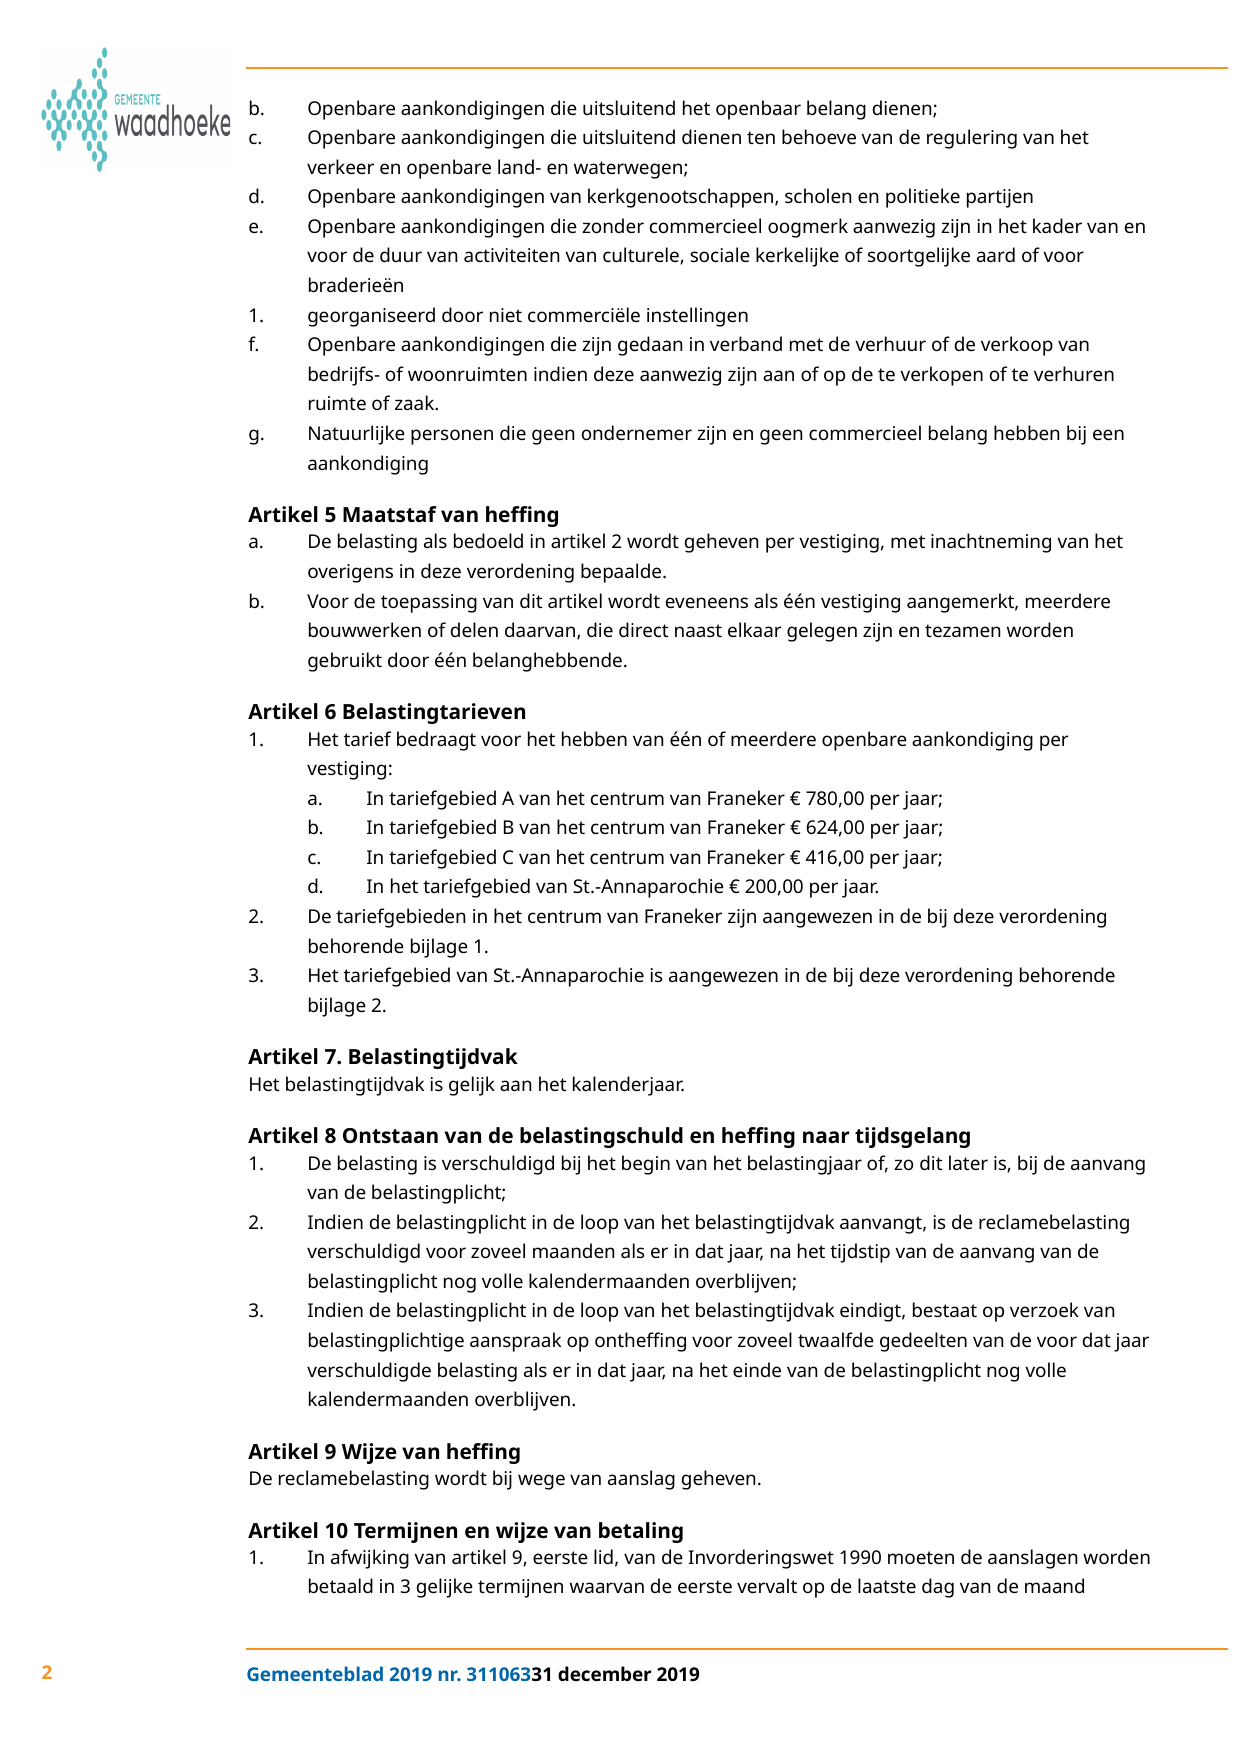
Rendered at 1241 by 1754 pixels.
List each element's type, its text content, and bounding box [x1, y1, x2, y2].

list De belasting is verschuldigd bij het begin van het belastingjaar of, zo dit later is, bij de aanvang van de belastingplicht; [248, 1150, 1152, 1205]
list In tariefgebied B van het centrum van Franeker € 624,00 per jaar; [307, 814, 1152, 840]
list georganiseerd door niet commerciële instellingen [248, 302, 1152, 328]
list Openbare aankondigingen die uitsluitend het openbaar belang dienen; [248, 95, 1152, 121]
text Artikel 9 Wijze van heffing [248, 1437, 1152, 1465]
list In het tariefgebied van St.-Annaparochie € 200,00 per jaar. [307, 874, 1152, 899]
list Voor de toepassing van dit artikel wordt eveneens als één vestiging aangemerkt, meerdere bouwwerken of delen daarvan, die direct naast elkaar gelegen zijn en tezamen worden gebruikt door één belanghebbende. [248, 588, 1152, 673]
list Openbare aankondigingen van kerkgenootschappen, scholen en politieke partijen [248, 183, 1152, 209]
list Natuurlijke personen die geen ondernemer zijn en geen commercieel belang hebben bij een aankondiging [248, 420, 1152, 476]
picture [41, 47, 231, 172]
text Artikel 5 Maatstaf van heffing [248, 500, 1152, 529]
list In afwijking van artikel 9, eerste lid, van de Invorderingswet 1990 moeten de aanslagen worden betaald in 3 gelijke termijnen waarvan de eerste vervalt op de laatste dag van de maand [248, 1544, 1152, 1599]
text De reclamebelasting wordt bij wege van aanslag geheven. [248, 1465, 1152, 1491]
list In tariefgebied A van het centrum van Franeker € 780,00 per jaar; [307, 785, 1152, 811]
list Het tariefgebied van St.-Annaparochie is aangewezen in de bij deze verordening behorende bijlage 2. [248, 962, 1152, 1018]
text Artikel 7. Belastingtijdvak [248, 1042, 1152, 1071]
list Openbare aankondigingen die uitsluitend dienen ten behoeve van de regulering van het verkeer en openbare land- en waterwegen; [248, 124, 1152, 180]
text Artikel 10 Termijnen en wijze van betaling [248, 1516, 1152, 1544]
list Openbare aankondigingen die zonder commercieel oogmerk aanwezig zijn in het kader van en voor de duur van activiteiten van culturele, sociale kerkelijke of soortgelijke aard of voor braderieën [248, 213, 1152, 298]
text Artikel 6 Belastingtarieven [248, 697, 1152, 726]
list De belasting als bedoeld in artikel 2 wordt geheven per vestiging, met inachtneming van het overigens in deze verordening bepaalde. [248, 529, 1152, 584]
list Indien de belastingplicht in de loop van het belastingtijdvak aanvangt, is de reclamebelasting verschuldigd voor zoveel maanden als er in dat jaar, na het tijdstip van de aanvang van de belastingplicht nog volle kalendermaanden overblijven; [248, 1209, 1152, 1294]
list In tariefgebied C van het centrum van Franeker € 416,00 per jaar; [307, 844, 1152, 870]
text Artikel 8 Ontstaan van de belastingschuld en heffing naar tijdsgelang [248, 1121, 1152, 1150]
list Indien de belastingplicht in de loop van het belastingtijdvak eindigt, bestaat op verzoek van belastingplichtige aanspraak op ontheffing voor zoveel twaalfde gedeelten van de voor dat jaar verschuldigde belasting als er in dat jaar, na het einde van de belastingplicht nog volle kalendermaanden overblijven. [248, 1298, 1152, 1412]
list Het tarief bedraagt voor het hebben van één of meerdere openbare aankondiging per vestiging: [248, 726, 1152, 781]
text Het belastingtijdvak is gelijk aan het kalenderjaar. [248, 1071, 1152, 1097]
list De tariefgebieden in het centrum van Franeker zijn aangewezen in de bij deze verordening behorende bijlage 1. [248, 903, 1152, 959]
list Openbare aankondigingen die zijn gedaan in verband met de verhuur of de verkoop van bedrijfs- of woonruimten indien deze aanwezig zijn aan of op de te verkopen of te verhuren ruimte of zaak. [248, 331, 1152, 416]
